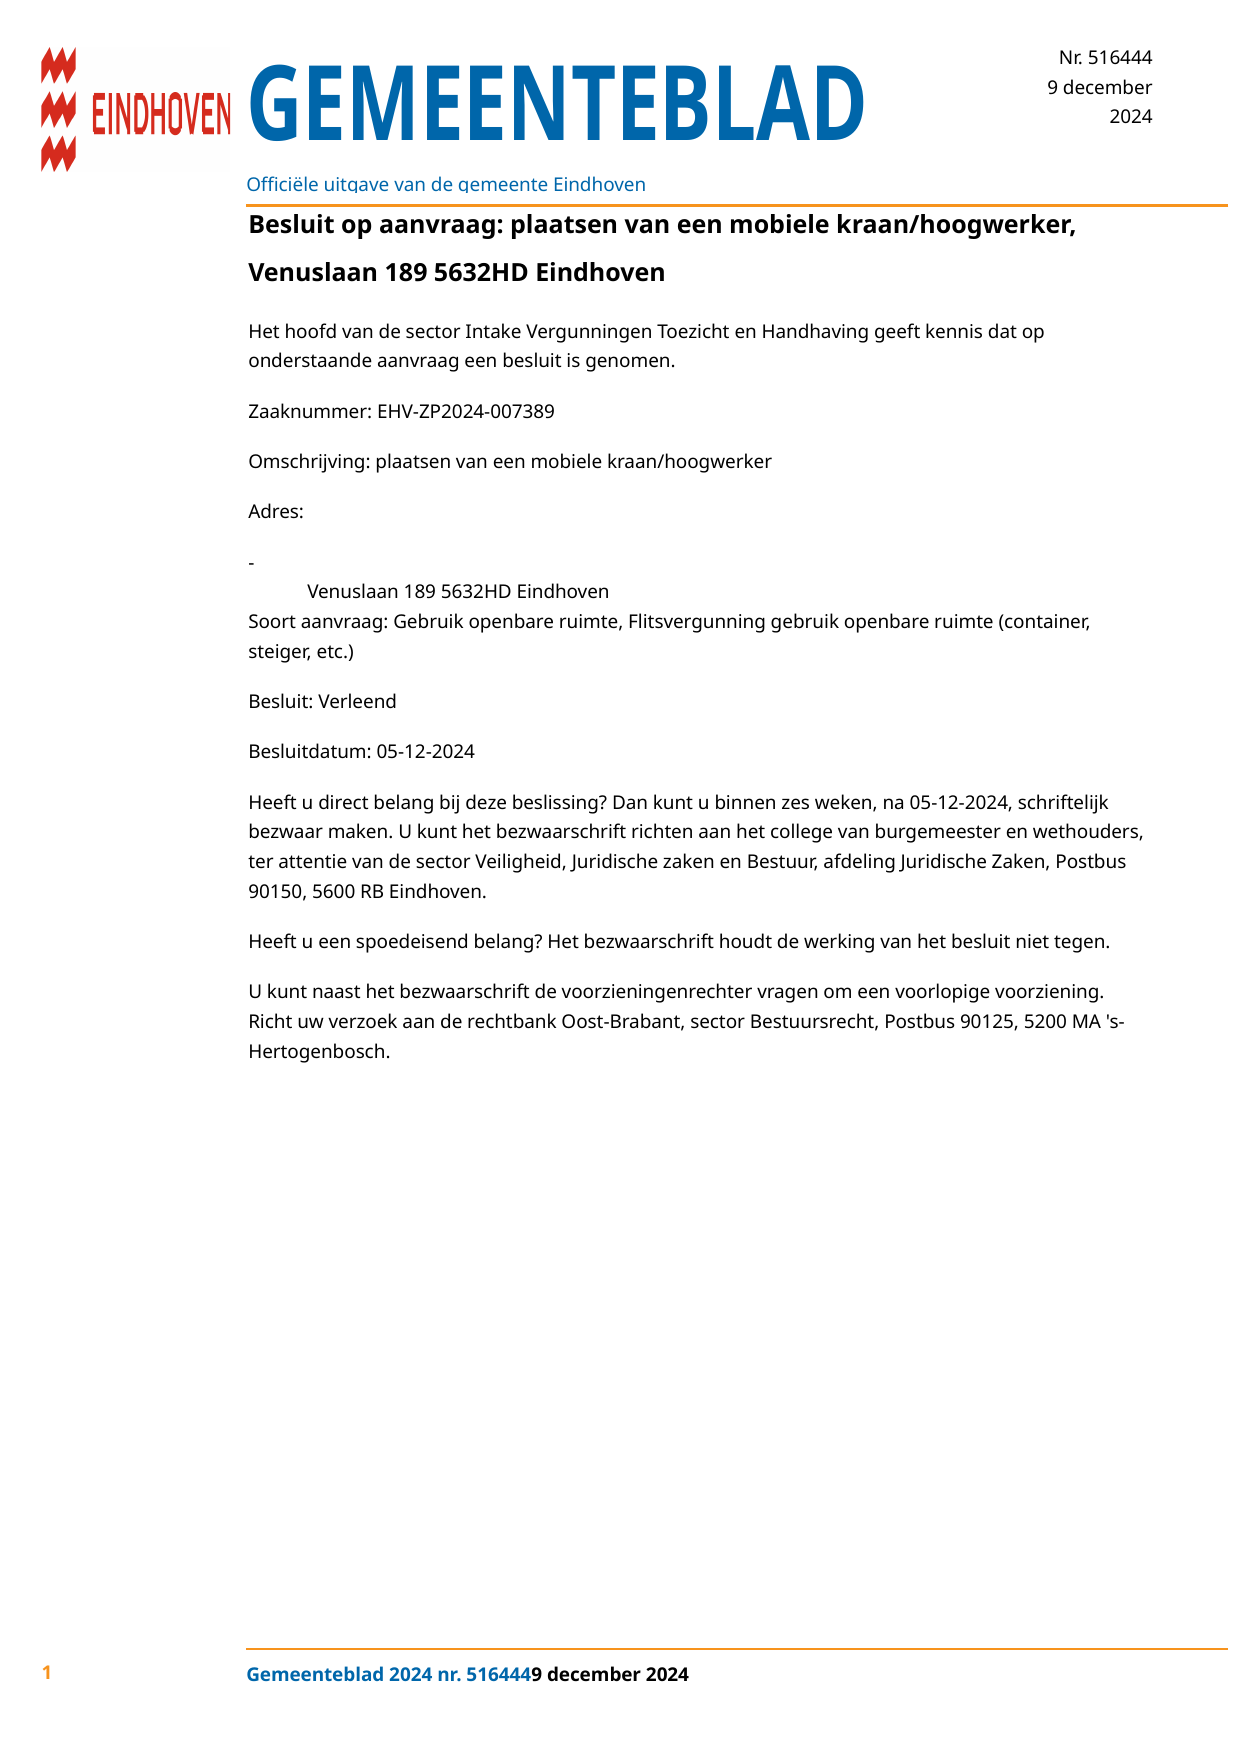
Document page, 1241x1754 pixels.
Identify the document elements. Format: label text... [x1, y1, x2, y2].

text Zaaknummer: EHV-ZP2024-007389 [248, 398, 1152, 424]
picture [41, 47, 231, 172]
text Besluitdatum: 05-12-2024 [248, 739, 1152, 764]
text U kunt naast het bezwaarschrift de voorzieningenrechter vragen om een voorlopige voorziening. Richt uw verzoek aan de rechtbank Oost-Brabant, sector Bestuursrecht, Postbus 90125, 5200 MA 's-Hertogenbosch. [248, 979, 1152, 1064]
text Soort aanvraag: Gebruik openbare ruimte, Flitsvergunning gebruik openbare ruimte (container, steiger, etc.) [248, 608, 1152, 664]
text Het hoofd van de sector Intake Vergunningen Toezicht en Handhaving geeft kennis dat op onderstaande aanvraag een besluit is genomen. [248, 318, 1152, 373]
text Heeft u een spoedeisend belang? Het bezwaarschrift houdt de werking van het besluit niet tegen. [248, 928, 1152, 954]
text Omschrijving: plaatsen van een mobiele kraan/hoogwerker [248, 448, 1152, 474]
text Adres: [248, 499, 1152, 524]
text Heeft u direct belang bij deze beslissing? Dan kunt u binnen zes weken, na 05-12-2024, schriftelijk bezwaar maken. U kunt het bezwaarschrift richten aan het college van burgemeester en wethouders, ter attentie van de sector Veiligheid, Juridische zaken en Bestuur, afdeling Juridische Zaken, Postbus 90150, 5600 RB Eindhoven. [248, 789, 1152, 904]
list Venuslaan 189 5632HD Eindhoven [248, 579, 1152, 604]
text Besluit: Verleend [248, 688, 1152, 714]
text Besluit op aanvraag: plaatsen van een mobiele kraan/hoogwerker, Venuslaan 189 5632HD Eindhoven [248, 207, 1152, 288]
